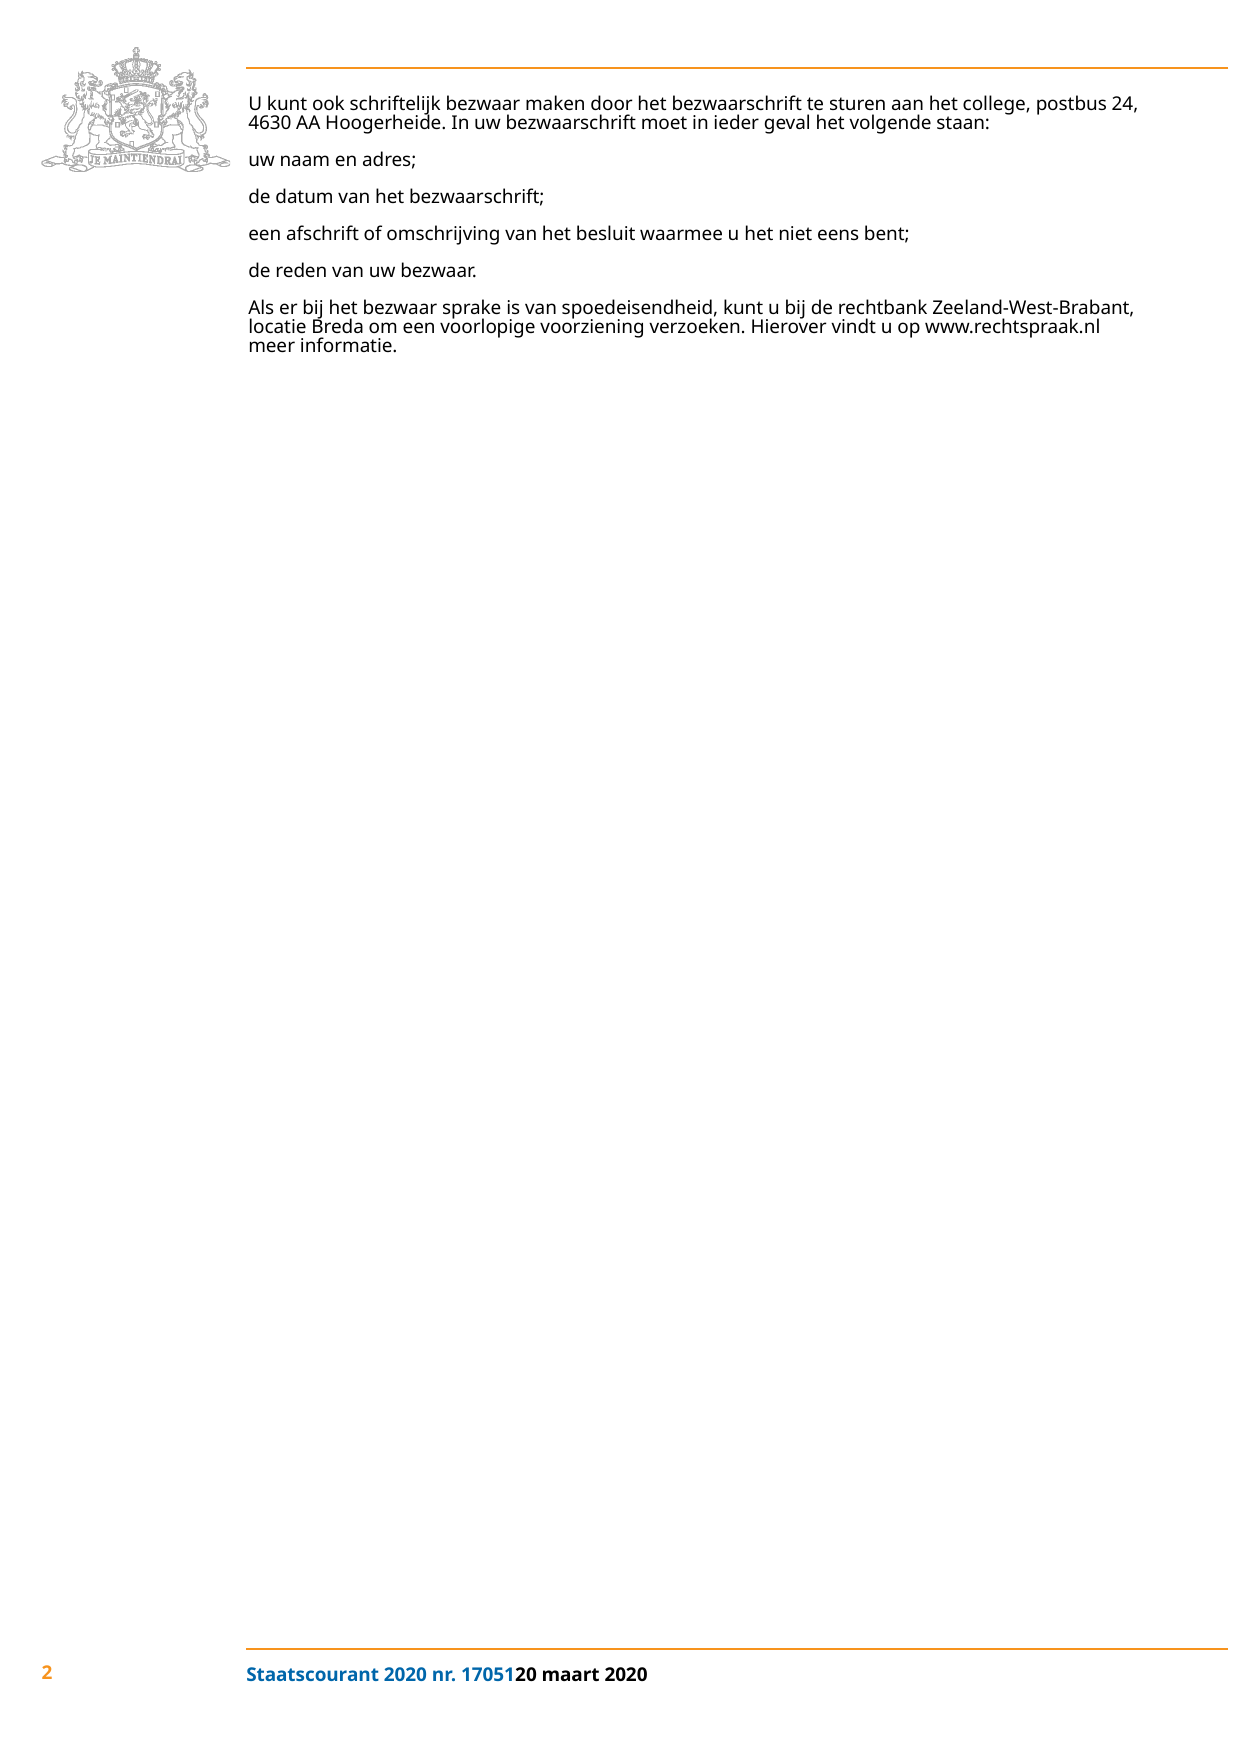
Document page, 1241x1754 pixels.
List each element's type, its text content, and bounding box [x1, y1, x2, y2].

text U kunt ook schriftelijk bezwaar maken door het bezwaarschrift te sturen aan het college, postbus 24, 4630 AA Hoogerheide. In uw bezwaarschrift moet in ieder geval het volgende staan: [248, 95, 1152, 133]
text een afschrift of omschrijving van het besluit waarmee u het niet eens bent; [248, 225, 1152, 244]
text Als er bij het bezwaar sprake is van spoedeisendheid, kunt u bij de rechtbank Zeeland-West-Brabant, locatie Breda om een voorlopige voorziening verzoeken. Hierover vindt u op www.rechtspraak.nl meer informatie. [248, 299, 1152, 357]
picture [41, 47, 231, 172]
text de reden van uw bezwaar. [248, 262, 1152, 281]
text uw naam en adres; [248, 151, 1152, 170]
text de datum van het bezwaarschrift; [248, 188, 1152, 207]
